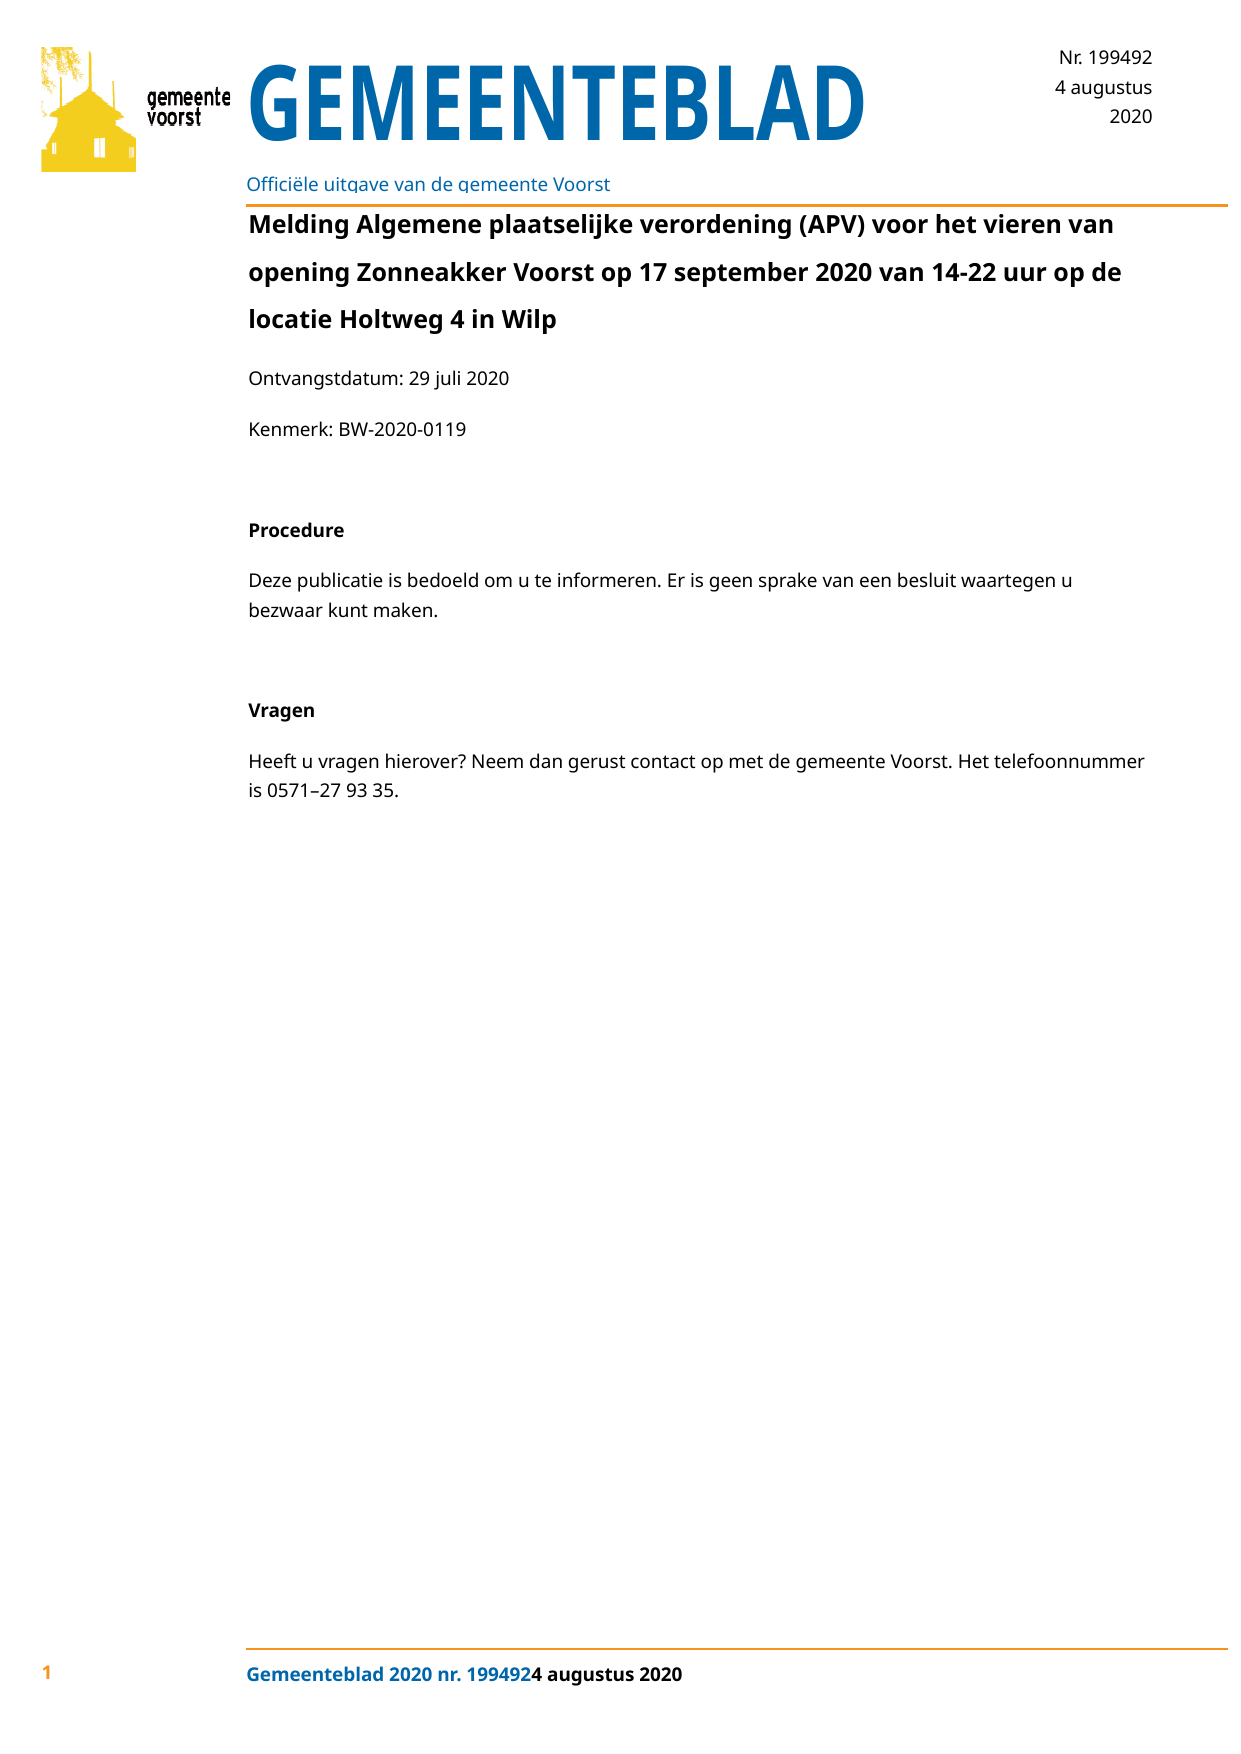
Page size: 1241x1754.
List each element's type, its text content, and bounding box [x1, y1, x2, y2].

picture [41, 47, 231, 172]
text Deze publicatie is bedoeld om u te informeren. Er is geen sprake van een besluit waartegen u bezwaar kunt maken. [248, 567, 1152, 622]
text Melding Algemene plaatselijke verordening (APV) voor het vieren van opening Zonneakker Voorst op 17 september 2020 van 14-22 uur op de locatie Holtweg 4 in Wilp [248, 207, 1152, 336]
text Procedure [248, 517, 1152, 542]
text Kenmerk: BW-2020-0119 [248, 416, 1152, 442]
text Vragen [248, 698, 1152, 723]
text Ontvangstdatum: 29 juli 2020 [248, 366, 1152, 391]
text Heeft u vragen hierover? Neem dan gerust contact op met de gemeente Voorst. Het telefoonnummer is 0571–27 93 35. [248, 748, 1152, 803]
